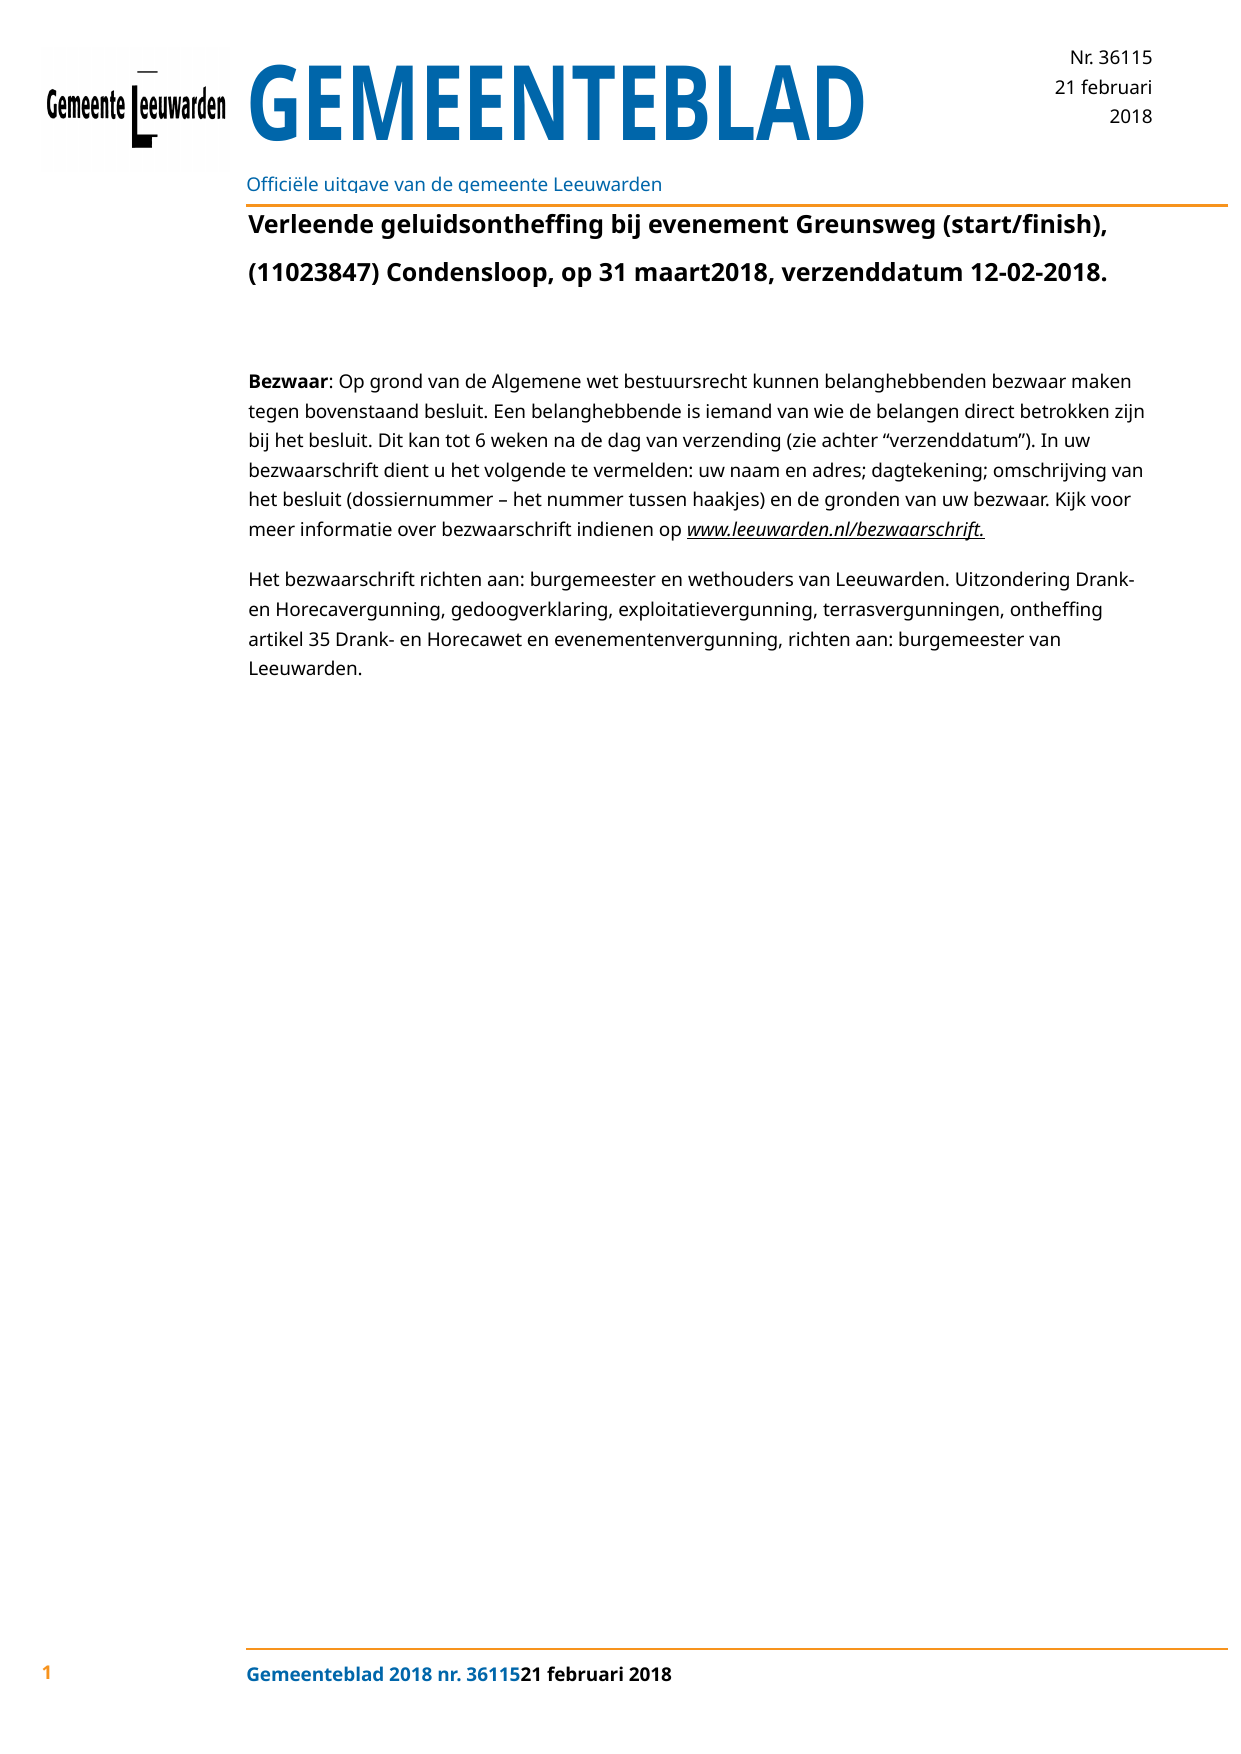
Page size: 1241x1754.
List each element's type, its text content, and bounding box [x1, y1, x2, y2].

text Het bezwaarschrift richten aan: burgemeester en wethouders van Leeuwarden. Uitzondering Drank- en Horecavergunning, gedoogverklaring, exploitatievergunning, terrasvergunningen, ontheffing artikel 35 Drank- en Horecawet en evenementenvergunning, richten aan: burgemeester van Leeuwarden. [248, 567, 1152, 681]
text Bezwaar: Op grond van de Algemene wet bestuursrecht kunnen belanghebbenden bezwaar maken tegen bovenstaand besluit. Een belanghebbende is iemand van wie de belangen direct betrokken zijn bij het besluit. Dit kan tot 6 weken na de dag van verzending (zie achter “verzenddatum”). In uw bezwaarschrift dient u het volgende te vermelden: uw naam en adres; dagtekening; omschrijving van het besluit (dossiernummer – het nummer tussen haakjes) en de gronden van uw bezwaar. Kijk voor meer informatie over bezwaarschrift indienen op www.leeuwarden.nl/bezwaarschrift. [248, 368, 1152, 542]
text Verleende geluidsontheffing bij evenement Greunsweg (start/finish), (11023847) Condensloop, op 31 maart2018, verzenddatum 12-02-2018. [248, 207, 1152, 288]
picture [41, 47, 231, 172]
